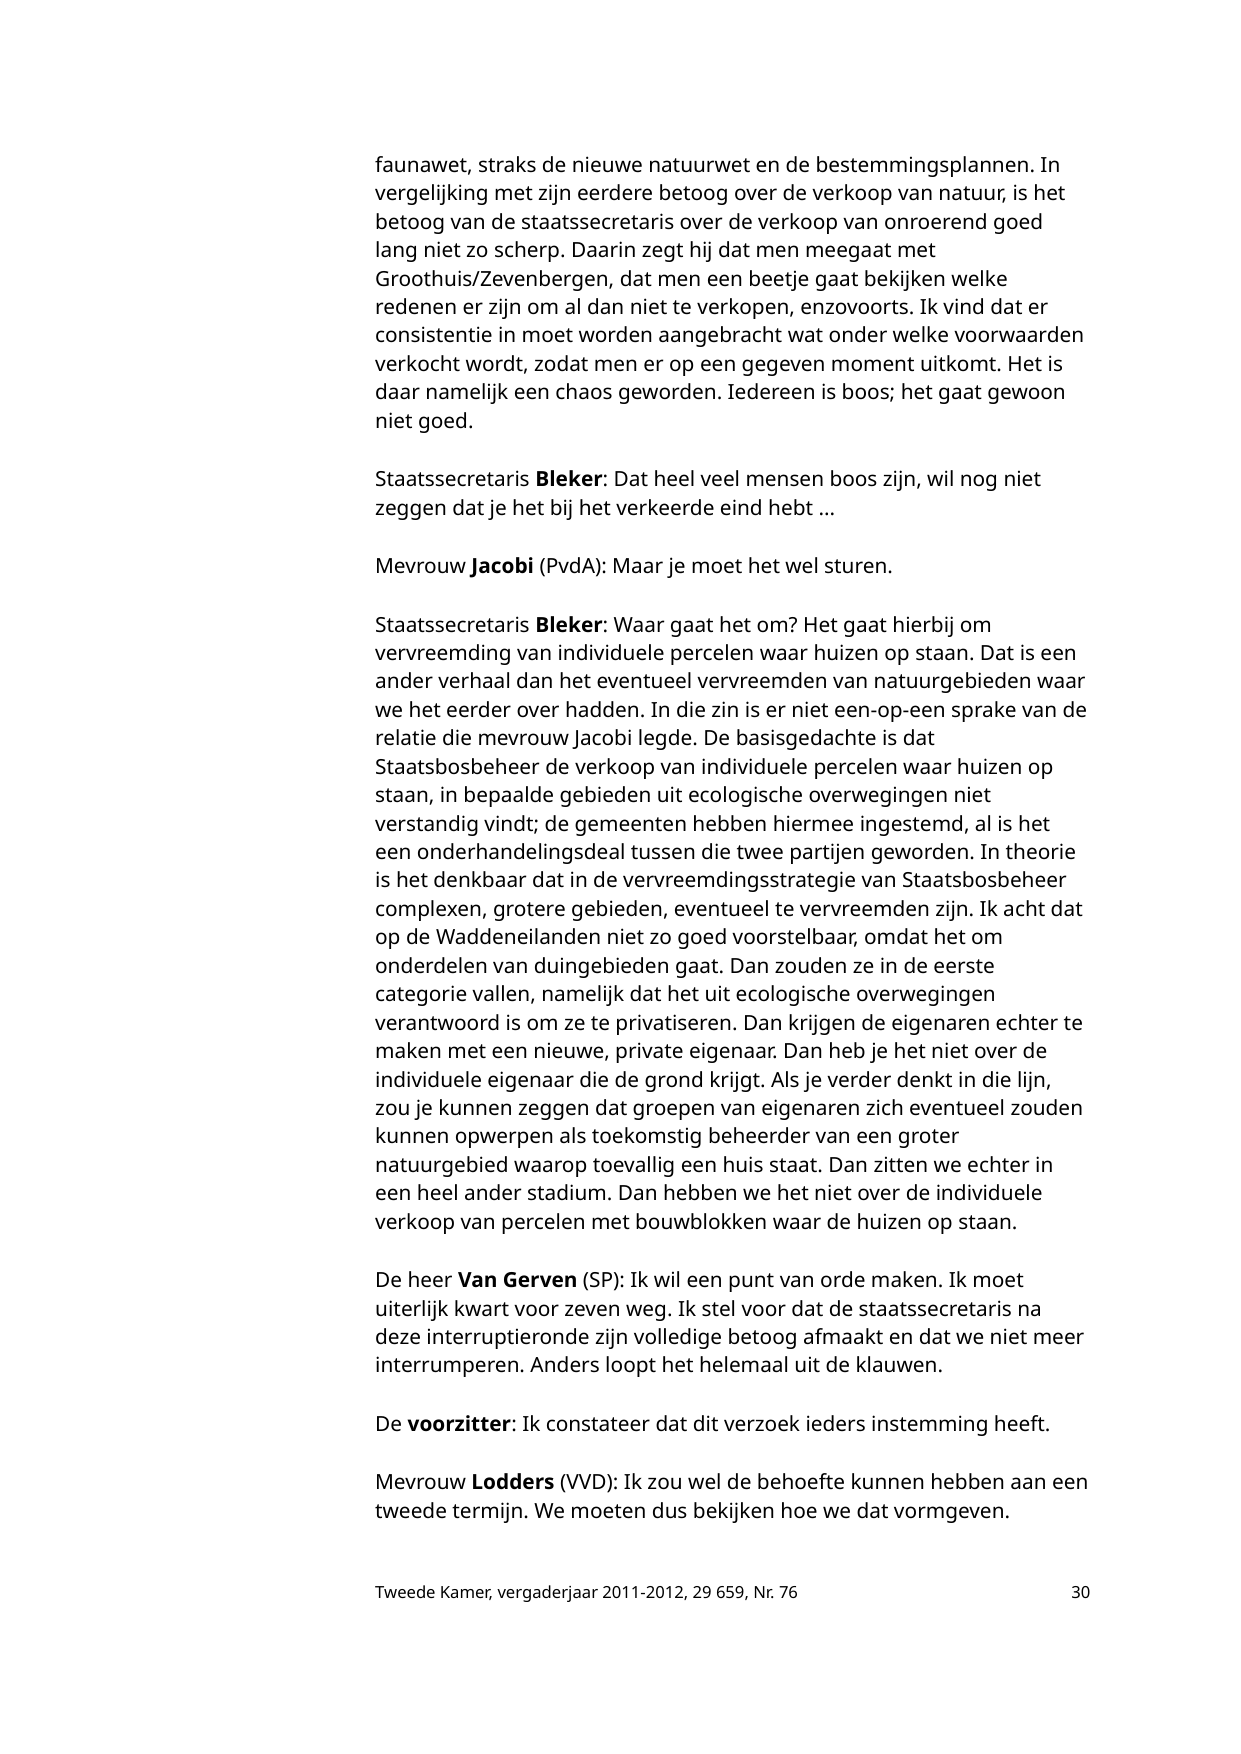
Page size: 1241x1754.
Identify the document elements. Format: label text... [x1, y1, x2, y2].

text faunawet, straks de nieuwe natuurwet en de bestemmingsplannen. In vergelijking met zijn eerdere betoog over de verkoop van natuur, is het betoog van de staatssecretaris over de verkoop van onroerend goed lang niet zo scherp. Daarin zegt hij dat men meegaat met Groothuis/Zevenbergen, dat men een beetje gaat bekijken welke redenen er zijn om al dan niet te verkopen, enzovoorts. Ik vind dat er consistentie in moet worden aangebracht wat onder welke voorwaarden verkocht wordt, zodat men er op een gegeven moment uitkomt. Het is daar namelijk een chaos geworden. Iedereen is boos; het gaat gewoon niet goed. [375, 150, 1090, 434]
text Staatssecretaris Bleker: Dat heel veel mensen boos zijn, wil nog niet zeggen dat je het bij het verkeerde eind hebt ... [375, 464, 1090, 521]
text Staatssecretaris Bleker: Waar gaat het om? Het gaat hierbij om vervreemding van individuele percelen waar huizen op staan. Dat is een ander verhaal dan het eventueel vervreemden van natuurgebieden waar we het eerder over hadden. In die zin is er niet een-op-een sprake van de relatie die mevrouw Jacobi legde. De basisgedachte is dat Staatsbosbeheer de verkoop van individuele percelen waar huizen op staan, in bepaalde gebieden uit ecologische overwegingen niet verstandig vindt; de gemeenten hebben hiermee ingestemd, al is het een onderhandelingsdeal tussen die twee partijen geworden. In theorie is het denkbaar dat in de vervreemdingsstrategie van Staatsbosbeheer complexen, grotere gebieden, eventueel te vervreemden zijn. Ik acht dat op de Waddeneilanden niet zo goed voorstelbaar, omdat het om onderdelen van duingebieden gaat. Dan zouden ze in de eerste categorie vallen, namelijk dat het uit ecologische overwegingen verantwoord is om ze te privatiseren. Dan krijgen de eigenaren echter te maken met een nieuwe, private eigenaar. Dan heb je het niet over de individuele eigenaar die de grond krijgt. Als je verder denkt in die lijn, zou je kunnen zeggen dat groepen van eigenaren zich eventueel zouden kunnen opwerpen als toekomstig beheerder van een groter natuurgebied waarop toevallig een huis staat. Dan zitten we echter in een heel ander stadium. Dan hebben we het niet over de individuele verkoop van percelen met bouwblokken waar de huizen op staan. [375, 610, 1090, 1235]
text De voorzitter: Ik constateer dat dit verzoek ieders instemming heeft. [375, 1409, 1090, 1437]
text Mevrouw Jacobi (PvdA): Maar je moet het wel sturen. [375, 551, 1090, 580]
text De heer Van Gerven (SP): Ik wil een punt van orde maken. Ik moet uiterlijk kwart voor zeven weg. Ik stel voor dat de staatssecretaris na deze interruptieronde zijn volledige betoog afmaakt en dat we niet meer interrumperen. Anders loopt het helemaal uit de klauwen. [375, 1265, 1090, 1379]
text Mevrouw Lodders (VVD): Ik zou wel de behoefte kunnen hebben aan een tweede termijn. We moeten dus bekijken hoe we dat vormgeven. [375, 1467, 1090, 1524]
